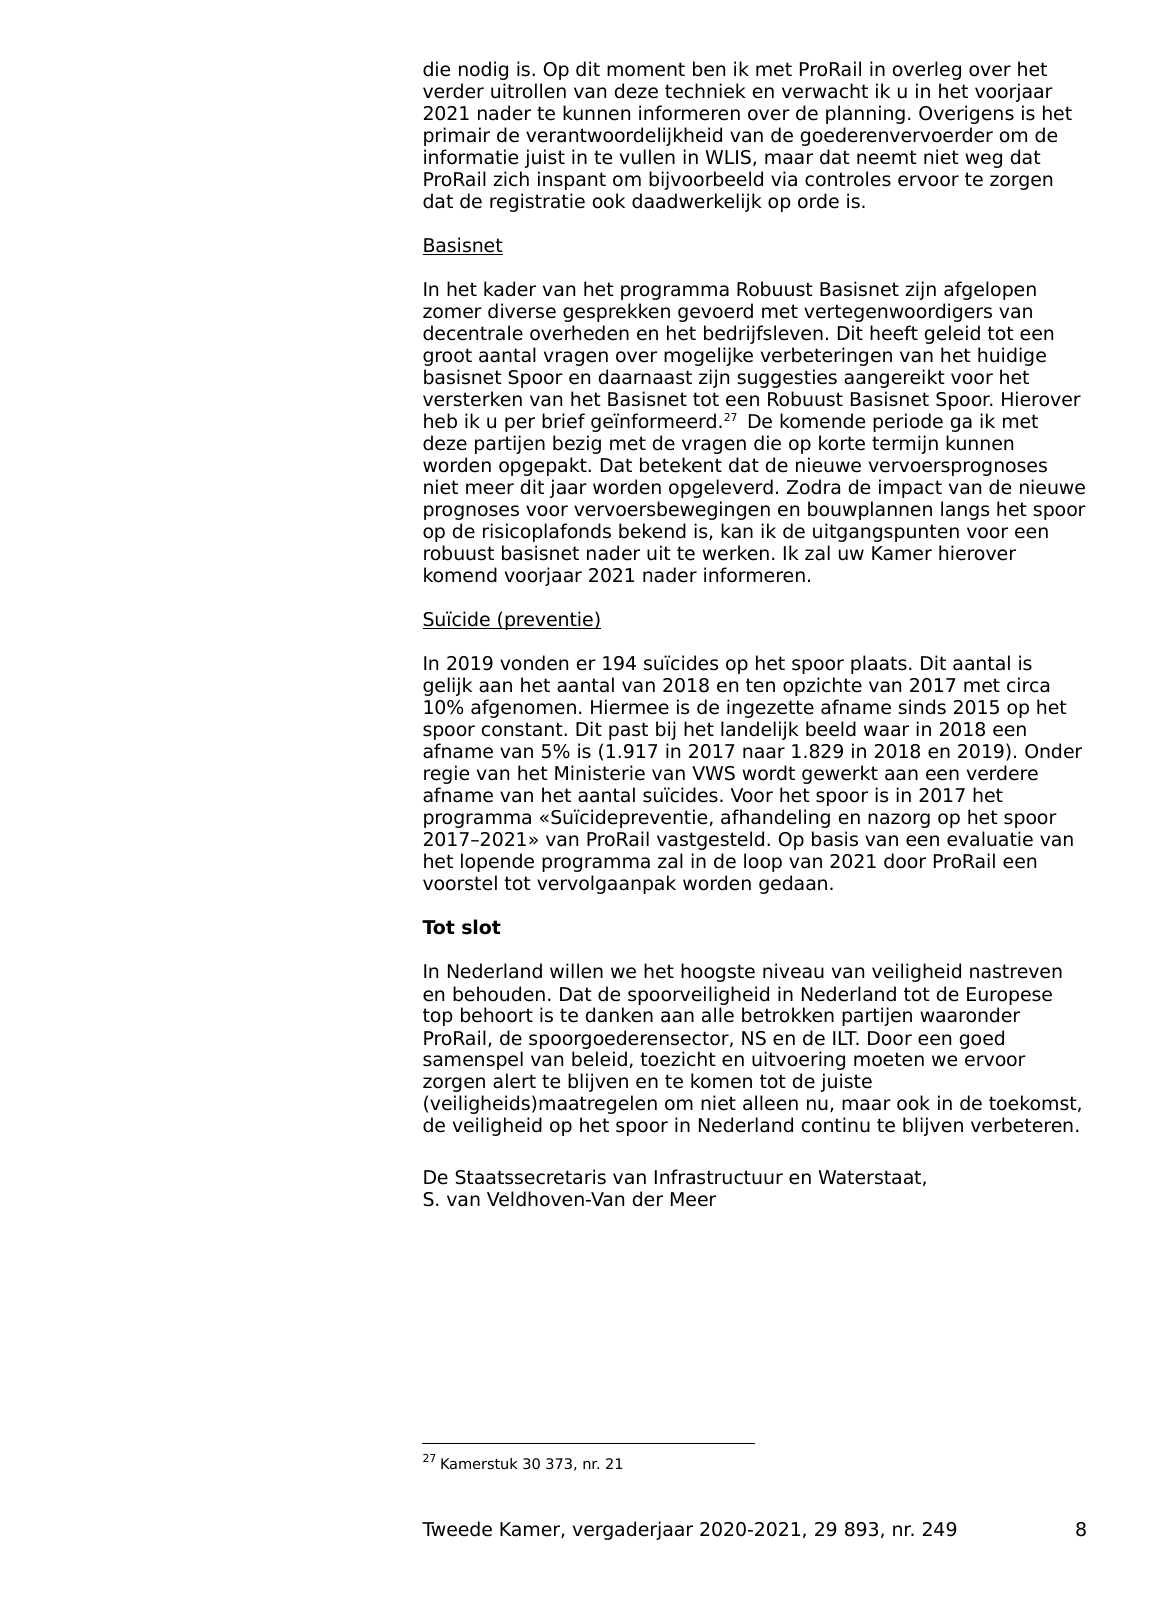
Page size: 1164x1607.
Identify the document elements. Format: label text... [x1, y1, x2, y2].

text In Nederland willen we het hoogste niveau van veiligheid nastreven en behouden. Dat de spoorveiligheid in Nederland tot de Europese top behoort is te danken aan alle betrokken partijen waaronder ProRail, de spoorgoederensector, NS en de ILT. Door een goed samenspel van beleid, toezicht en uitvoering moeten we ervoor zorgen alert te blijven en te komen tot de juiste (veiligheids)maatregelen om niet alleen nu, maar ook in de toekomst, de veiligheid op het spoor in Nederland continu te blijven verbeteren. [422, 961, 1087, 1137]
text Kamerstuk 30 373, nr. 21 [422, 1452, 1087, 1474]
subtitle Suïcide (preventie) [422, 609, 1087, 631]
text In het kader van het programma Robuust Basisnet zijn afgelopen zomer diverse gesprekken gevoerd met vertegenwoordigers van decentrale overheden en het bedrijfsleven. Dit heeft geleid tot een groot aantal vragen over mogelijke verbeteringen van het huidige basisnet Spoor en daarnaast zijn suggesties aangereikt voor het versterken van het Basisnet tot een Robuust Basisnet Spoor. Hierover heb ik u per brief geïnformeerd. De komende periode ga ik met deze partijen bezig met de vragen die op korte termijn kunnen worden opgepakt. Dat betekent dat de nieuwe vervoersprognoses niet meer dit jaar worden opgeleverd. Zodra de impact van de nieuwe prognoses voor vervoersbewegingen en bouwplannen langs het spoor op de risicoplafonds bekend is, kan ik de uitgangspunten voor een robuust basisnet nader uit te werken. Ik zal uw Kamer hierover komend voorjaar 2021 nader informeren. [422, 279, 1087, 587]
subtitle Basisnet [422, 235, 1087, 257]
text In 2019 vonden er 194 suïcides op het spoor plaats. Dit aantal is gelijk aan het aantal van 2018 en ten opzichte van 2017 met circa 10% afgenomen. Hiermee is de ingezette afname sinds 2015 op het spoor constant. Dit past bij het landelijk beeld waar in 2018 een afname van 5% is (1.917 in 2017 naar 1.829 in 2018 en 2019). Onder regie van het Ministerie van VWS wordt gewerkt aan een verdere afname van het aantal suïcides. Voor het spoor is in 2017 het programma «Suïcidepreventie, afhandeling en nazorg op het spoor 2017–2021» van ProRail vastgesteld. Op basis van een evaluatie van het lopende programma zal in de loop van 2021 door ProRail een voorstel tot vervolgaanpak worden gedaan. [422, 653, 1087, 895]
text die nodig is. Op dit moment ben ik met ProRail in overleg over het verder uitrollen van deze techniek en verwacht ik u in het voorjaar 2021 nader te kunnen informeren over de planning. Overigens is het primair de verantwoordelijkheid van de goederenvervoerder om de informatie juist in te vullen in WLIS, maar dat neemt niet weg dat ProRail zich inspant om bijvoorbeeld via controles ervoor te zorgen dat de registratie ook daadwerkelijk op orde is. [422, 59, 1087, 213]
text De Staatssecretaris van Infrastructuur en Waterstaat, S. van Veldhoven-Van der Meer [422, 1167, 1087, 1211]
subtitle Tot slot [422, 917, 1087, 939]
